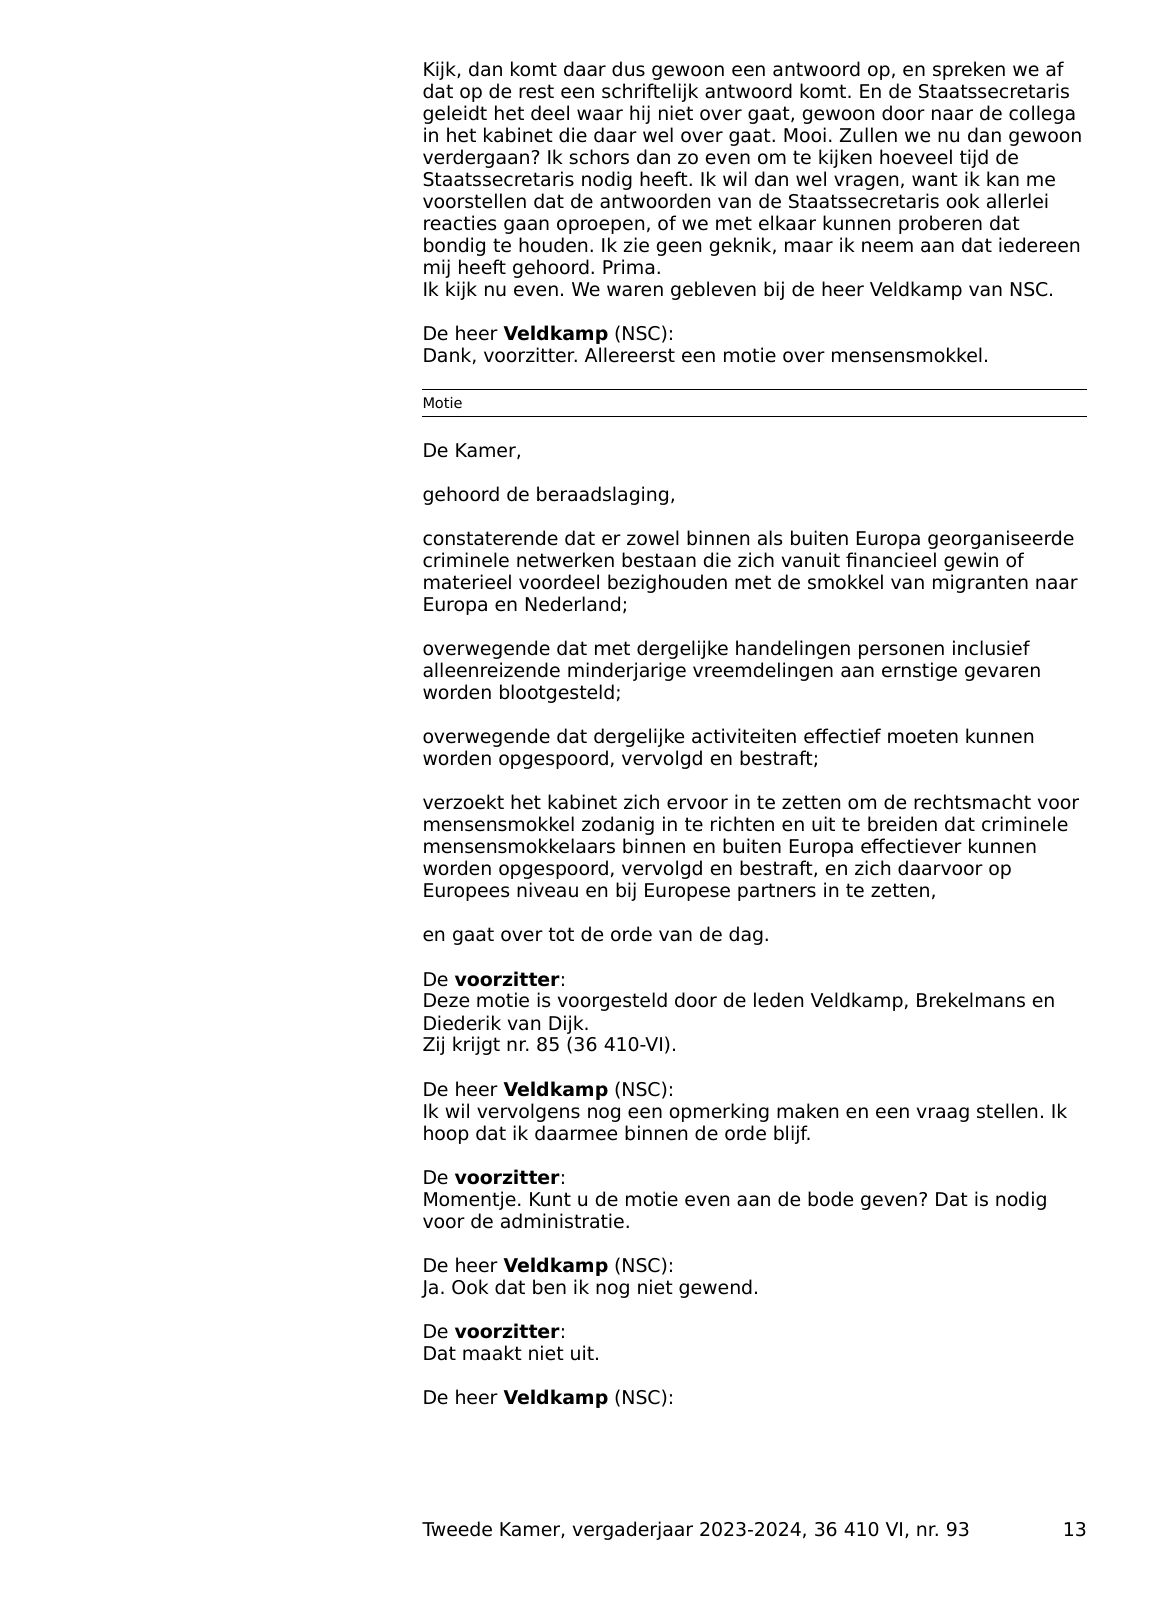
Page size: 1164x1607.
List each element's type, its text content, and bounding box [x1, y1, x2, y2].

text Ik wil vervolgens nog een opmerking maken en een vraag stellen. Ik hoop dat ik daarmee binnen de orde blijf. [422, 1101, 1087, 1144]
text overwegende dat met dergelijke handelingen personen inclusief alleenreizende minderjarige vreemdelingen aan ernstige gevaren worden blootgesteld; [422, 638, 1087, 704]
text Dank, voorzitter. Allereerst een motie over mensensmokkel. [422, 345, 1087, 367]
text gehoord de beraadslaging, [422, 484, 1087, 506]
text De voorzitter: [422, 968, 1087, 990]
text De Kamer, [422, 439, 1087, 461]
text Dat maakt niet uit. [422, 1343, 1087, 1365]
text Momentje. Kunt u de motie even aan de bode geven? Dat is nodig voor de administratie. [422, 1189, 1087, 1233]
text De heer Veldkamp (NSC): [422, 323, 1087, 345]
text constaterende dat er zowel binnen als buiten Europa georganiseerde criminele netwerken bestaan die zich vanuit financieel gewin of materieel voordeel bezighouden met de smokkel van migranten naar Europa en Nederland; [422, 528, 1087, 616]
text De voorzitter: [422, 1321, 1087, 1343]
text De heer Veldkamp (NSC): [422, 1078, 1087, 1101]
text en gaat over tot de orde van de dag. [422, 924, 1087, 946]
text De heer Veldkamp (NSC): [422, 1255, 1087, 1277]
text Deze motie is voorgesteld door de leden Veldkamp, Brekelmans en Diederik van Dijk. [422, 990, 1087, 1034]
text De heer Veldkamp (NSC): [422, 1387, 1087, 1409]
text overwegende dat dergelijke activiteiten effectief moeten kunnen worden opgespoord, vervolgd en bestraft; [422, 726, 1087, 770]
table_header Motie [422, 390, 1087, 416]
text verzoekt het kabinet zich ervoor in te zetten om de rechtsmacht voor mensensmokkel zodanig in te richten en uit te breiden dat criminele mensensmokkelaars binnen en buiten Europa effectiever kunnen worden opgespoord, vervolgd en bestraft, en zich daarvoor op Europees niveau en bij Europese partners in te zetten, [422, 792, 1087, 902]
text Ja. Ook dat ben ik nog niet gewend. [422, 1277, 1087, 1299]
text Zij krijgt nr. 85 (36 410-VI). [422, 1034, 1087, 1056]
text Ik kijk nu even. We waren gebleven bij de heer Veldkamp van NSC. [422, 279, 1087, 301]
text De voorzitter: [422, 1167, 1087, 1189]
text Kijk, dan komt daar dus gewoon een antwoord op, en spreken we af dat op de rest een schriftelijk antwoord komt. En de Staatssecretaris geleidt het deel waar hij niet over gaat, gewoon door naar de collega in het kabinet die daar wel over gaat. Mooi. Zullen we nu dan gewoon verdergaan? Ik schors dan zo even om te kijken hoeveel tijd de Staatssecretaris nodig heeft. Ik wil dan wel vragen, want ik kan me voorstellen dat de antwoorden van de Staatssecretaris ook allerlei reacties gaan oproepen, of we met elkaar kunnen proberen dat bondig te houden. Ik zie geen geknik, maar ik neem aan dat iedereen mij heeft gehoord. Prima. [422, 59, 1087, 279]
